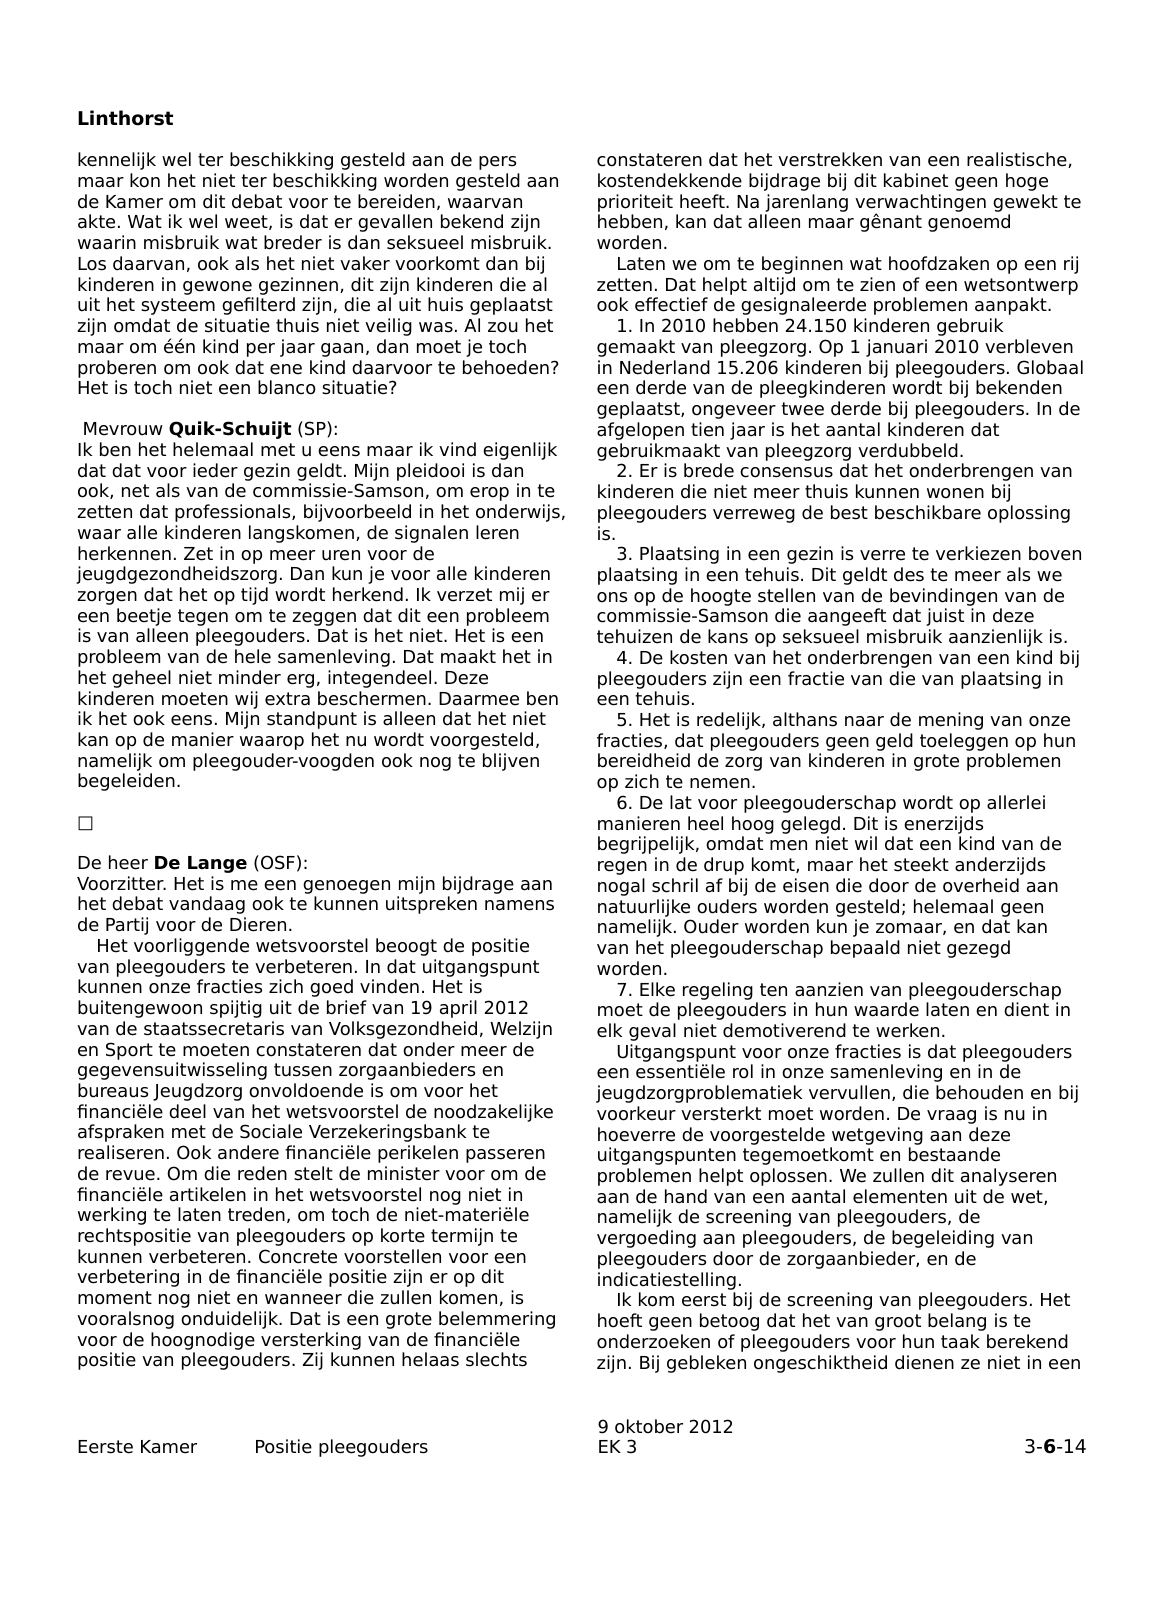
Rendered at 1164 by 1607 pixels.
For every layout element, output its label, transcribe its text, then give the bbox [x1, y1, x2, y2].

text De heer De Lange (OSF): [77, 853, 567, 873]
text Het voorliggende wetsvoorstel beoogt de positie van pleegouders te verbeteren. In dat uitgangspunt kunnen onze fracties zich goed vinden. Het is buitengewoon spijtig uit de brief van 19 april 2012 van de staatssecretaris van Volksgezondheid, Welzijn en Sport te moeten constateren dat onder meer de gegevensuitwisseling tussen zorgaanbieders en bureaus Jeugdzorg onvoldoende is om voor het financiële deel van het wetsvoorstel de noodzakelijke afspraken met de Sociale Verzekeringsbank te realiseren. Ook andere financiële perikelen passeren de revue. Om die reden stelt de minister voor om de financiële artikelen in het wetsvoorstel nog niet in werking te laten treden, om toch de niet-materiële rechtspositie van pleegouders op korte termijn te kunnen verbeteren. Concrete voorstellen voor een verbetering in de financiële positie zijn er op dit moment nog niet en wanneer die zullen komen, is vooralsnog onduidelijk. Dat is een grote belemmering voor de hoognodige versterking van de financiële positie van pleegouders. Zij kunnen helaas slechts [77, 936, 567, 1371]
text 2. Er is brede consensus dat het onderbrengen van kinderen die niet meer thuis kunnen wonen bij pleegouders verreweg de best beschikbare oplossing is. [596, 461, 1087, 544]
text 4. De kosten van het onderbrengen van een kind bij pleegouders zijn een fractie van die van plaatsing in een tehuis. [596, 648, 1087, 710]
text Voorzitter. Het is me een genoegen mijn bijdrage aan het debat vandaag ook te kunnen uitspreken namens de Partij voor de Dieren. [77, 873, 567, 936]
text 6. De lat voor pleegouderschap wordt op allerlei manieren heel hoog gelegd. Dit is enerzijds begrijpelijk, omdat men niet wil dat een kind van de regen in de drup komt, maar het steekt anderzijds nogal schril af bij de eisen die door de overheid aan natuurlijke ouders worden gesteld; helemaal geen namelijk. Ouder worden kun je zomaar, en dat kan van het pleegouderschap bepaald niet gezegd worden. [596, 793, 1087, 979]
text 5. Het is redelijk, althans naar de mening van onze fracties, dat pleegouders geen geld toeleggen op hun bereidheid de zorg van kinderen in grote problemen op zich te nemen. [596, 710, 1087, 793]
text Mevrouw Quik-Schuijt (SP): [77, 419, 567, 440]
text 7. Elke regeling ten aanzien van pleegouderschap moet de pleegouders in hun waarde laten en dient in elk geval niet demotiverend te werken. [596, 979, 1087, 1042]
text Uitgangspunt voor onze fracties is dat pleegouders een essentiële rol in onze samenleving en in de jeugdzorgproblematiek vervullen, die behouden en bij voorkeur versterkt moet worden. De vraag is nu in hoeverre de voorgestelde wetgeving aan deze uitgangspunten tegemoetkomt en bestaande problemen helpt oplossen. We zullen dit analyseren aan de hand van een aantal elementen uit de wet, namelijk de screening van pleegouders, de vergoeding aan pleegouders, de begeleiding van pleegouders door de zorgaanbieder, en de indicatiestelling. [596, 1042, 1087, 1290]
text 3. Plaatsing in een gezin is verre te verkiezen boven plaatsing in een tehuis. Dit geldt des te meer als we ons op de hoogte stellen van de bevindingen van de commissie-Samson die aangeeft dat juist in deze tehuizen de kans op seksueel misbruik aanzienlijk is. [596, 544, 1087, 648]
text Laten we om te beginnen wat hoofdzaken op een rij zetten. Dat helpt altijd om te zien of een wetsontwerp ook effectief de gesignaleerde problemen aanpakt. [596, 254, 1087, 316]
text Ik ben het helemaal met u eens maar ik vind eigenlijk dat dat voor ieder gezin geldt. Mijn pleidooi is dan ook, net als van de commissie-Samson, om erop in te zetten dat professionals, bijvoorbeeld in het onderwijs, waar alle kinderen langskomen, de signalen leren herkennen. Zet in op meer uren voor de jeugdgezondheidszorg. Dan kun je voor alle kinderen zorgen dat het op tijd wordt herkend. Ik verzet mij er een beetje tegen om te zeggen dat dit een probleem is van alleen pleegouders. Dat is het niet. Het is een probleem van de hele samenleving. Dat maakt het in het geheel niet minder erg, integendeel. Deze kinderen moeten wij extra beschermen. Daarmee ben ik het ook eens. Mijn standpunt is alleen dat het niet kan op de manier waarop het nu wordt voorgesteld, namelijk om pleegouder-voogden ook nog te blijven begeleiden. [77, 440, 567, 792]
text Ik kom eerst bij de screening van pleegouders. Het hoeft geen betoog dat het van groot belang is te onderzoeken of pleegouders voor hun taak berekend zijn. Bij gebleken ongeschiktheid dienen ze niet in een [596, 1290, 1087, 1373]
text 1. In 2010 hebben 24.150 kinderen gebruik gemaakt van pleegzorg. Op 1 januari 2010 verbleven in Nederland 15.206 kinderen bij pleegouders. Globaal een derde van de pleegkinderen wordt bij bekenden geplaatst, ongeveer twee derde bij pleegouders. In de afgelopen tien jaar is het aantal kinderen dat gebruikmaakt van pleegzorg verdubbeld. [596, 316, 1087, 461]
text constateren dat het verstrekken van een realistische, kostendekkende bijdrage bij dit kabinet geen hoge prioriteit heeft. Na jarenlang verwachtingen gewekt te hebben, kan dat alleen maar gênant genoemd worden. [596, 150, 1087, 254]
text kennelijk wel ter beschikking gesteld aan de pers maar kon het niet ter beschikking worden gesteld aan de Kamer om dit debat voor te bereiden, waarvan akte. Wat ik wel weet, is dat er gevallen bekend zijn waarin misbruik wat breder is dan seksueel misbruik. Los daarvan, ook als het niet vaker voorkomt dan bij kinderen in gewone gezinnen, dit zijn kinderen die al uit het systeem gefilterd zijn, die al uit huis geplaatst zijn omdat de situatie thuis niet veilig was. Al zou het maar om één kind per jaar gaan, dan moet je toch proberen om ook dat ene kind daarvoor te behoeden? Het is toch niet een blanco situatie? [77, 150, 567, 399]
text □ [77, 812, 567, 833]
